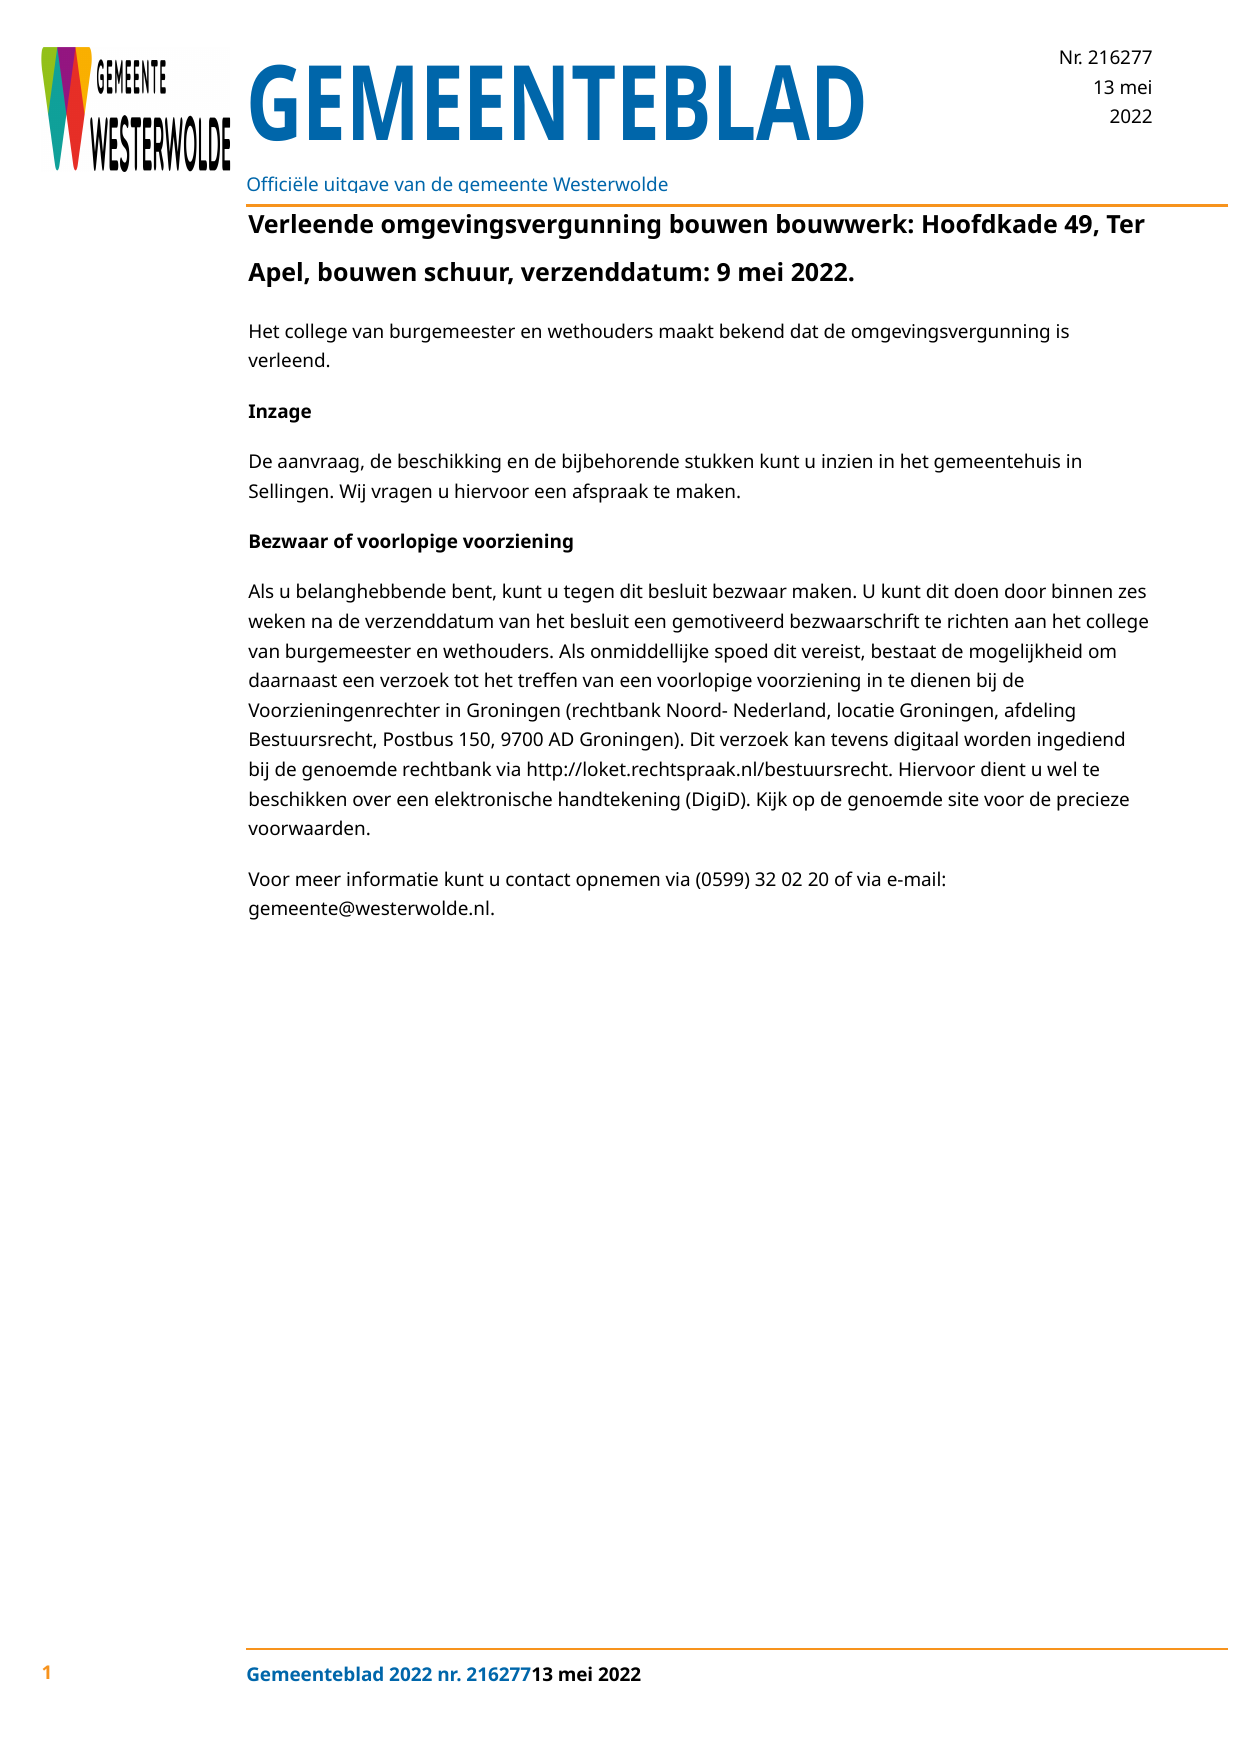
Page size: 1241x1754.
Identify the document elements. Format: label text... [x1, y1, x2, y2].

text Verleende omgevingsvergunning bouwen bouwwerk: Hoofdkade 49, Ter Apel, bouwen schuur, verzenddatum: 9 mei 2022. [248, 207, 1152, 288]
text Als u belanghebbende bent, kunt u tegen dit besluit bezwaar maken. U kunt dit doen door binnen zes weken na de verzenddatum van het besluit een gemotiveerd bezwaarschrift te richten aan het college van burgemeester en wethouders. Als onmiddellijke spoed dit vereist, bestaat de mogelijkheid om daarnaast een verzoek tot het treffen van een voorlopige voorziening in te dienen bij de Voorzieningenrechter in Groningen (rechtbank Noord- Nederland, locatie Groningen, afdeling Bestuursrecht, Postbus 150, 9700 AD Groningen). Dit verzoek kan tevens digitaal worden ingediend bij de genoemde rechtbank via http://loket.rechtspraak.nl/bestuursrecht. Hiervoor dient u wel te beschikken over een elektronische handtekening (DigiD). Kijk op de genoemde site voor de precieze voorwaarden. [248, 579, 1152, 841]
text Het college van burgemeester en wethouders maakt bekend dat de omgevingsvergunning is verleend. [248, 318, 1152, 373]
text De aanvraag, de beschikking en de bijbehorende stukken kunt u inzien in het gemeentehuis in Sellingen. Wij vragen u hiervoor een afspraak te maken. [248, 448, 1152, 504]
text Inzage [248, 398, 1152, 424]
text Voor meer informatie kunt u contact opnemen via (0599) 32 02 20 of via e-mail: gemeente@westerwolde.nl. [248, 866, 1152, 921]
picture [41, 47, 231, 172]
text Bezwaar of voorlopige voorziening [248, 528, 1152, 554]
